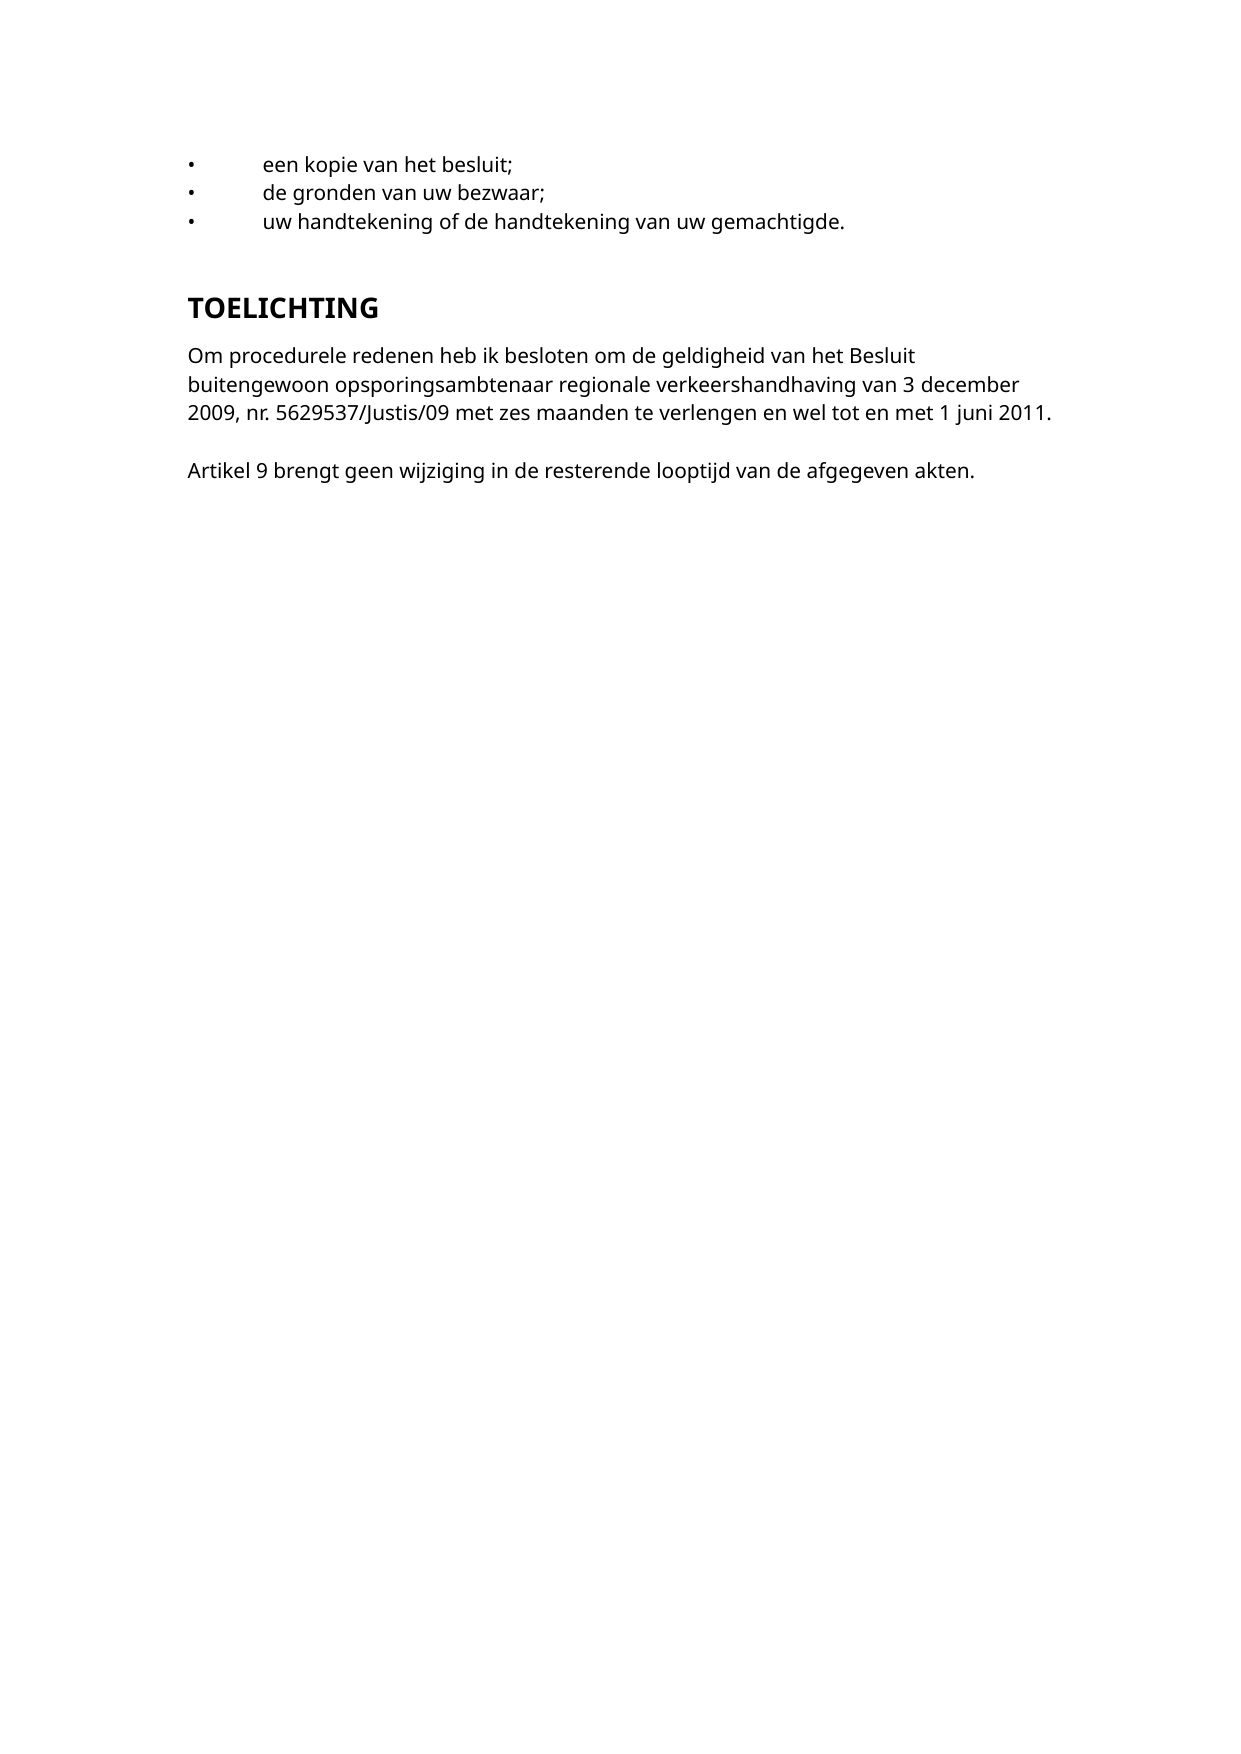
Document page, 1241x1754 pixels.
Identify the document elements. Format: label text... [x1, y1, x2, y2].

subtitle TOELICHTING [187, 288, 1053, 326]
list uw handtekening of de handtekening van uw gemachtigde. [187, 207, 1053, 235]
list een kopie van het besluit; [187, 150, 1053, 178]
text Artikel 9 brengt geen wijziging in de resterende looptijd van de afgegeven akten. [187, 456, 1053, 485]
list de gronden van uw bezwaar; [187, 178, 1053, 207]
text Om procedurele redenen heb ik besloten om de geldigheid van het Besluit buitengewoon opsporingsambtenaar regionale verkeershandhaving van 3 december 2009, nr. 5629537/Justis/09 met zes maanden te verlengen en wel tot en met 1 juni 2011. [187, 341, 1053, 427]
